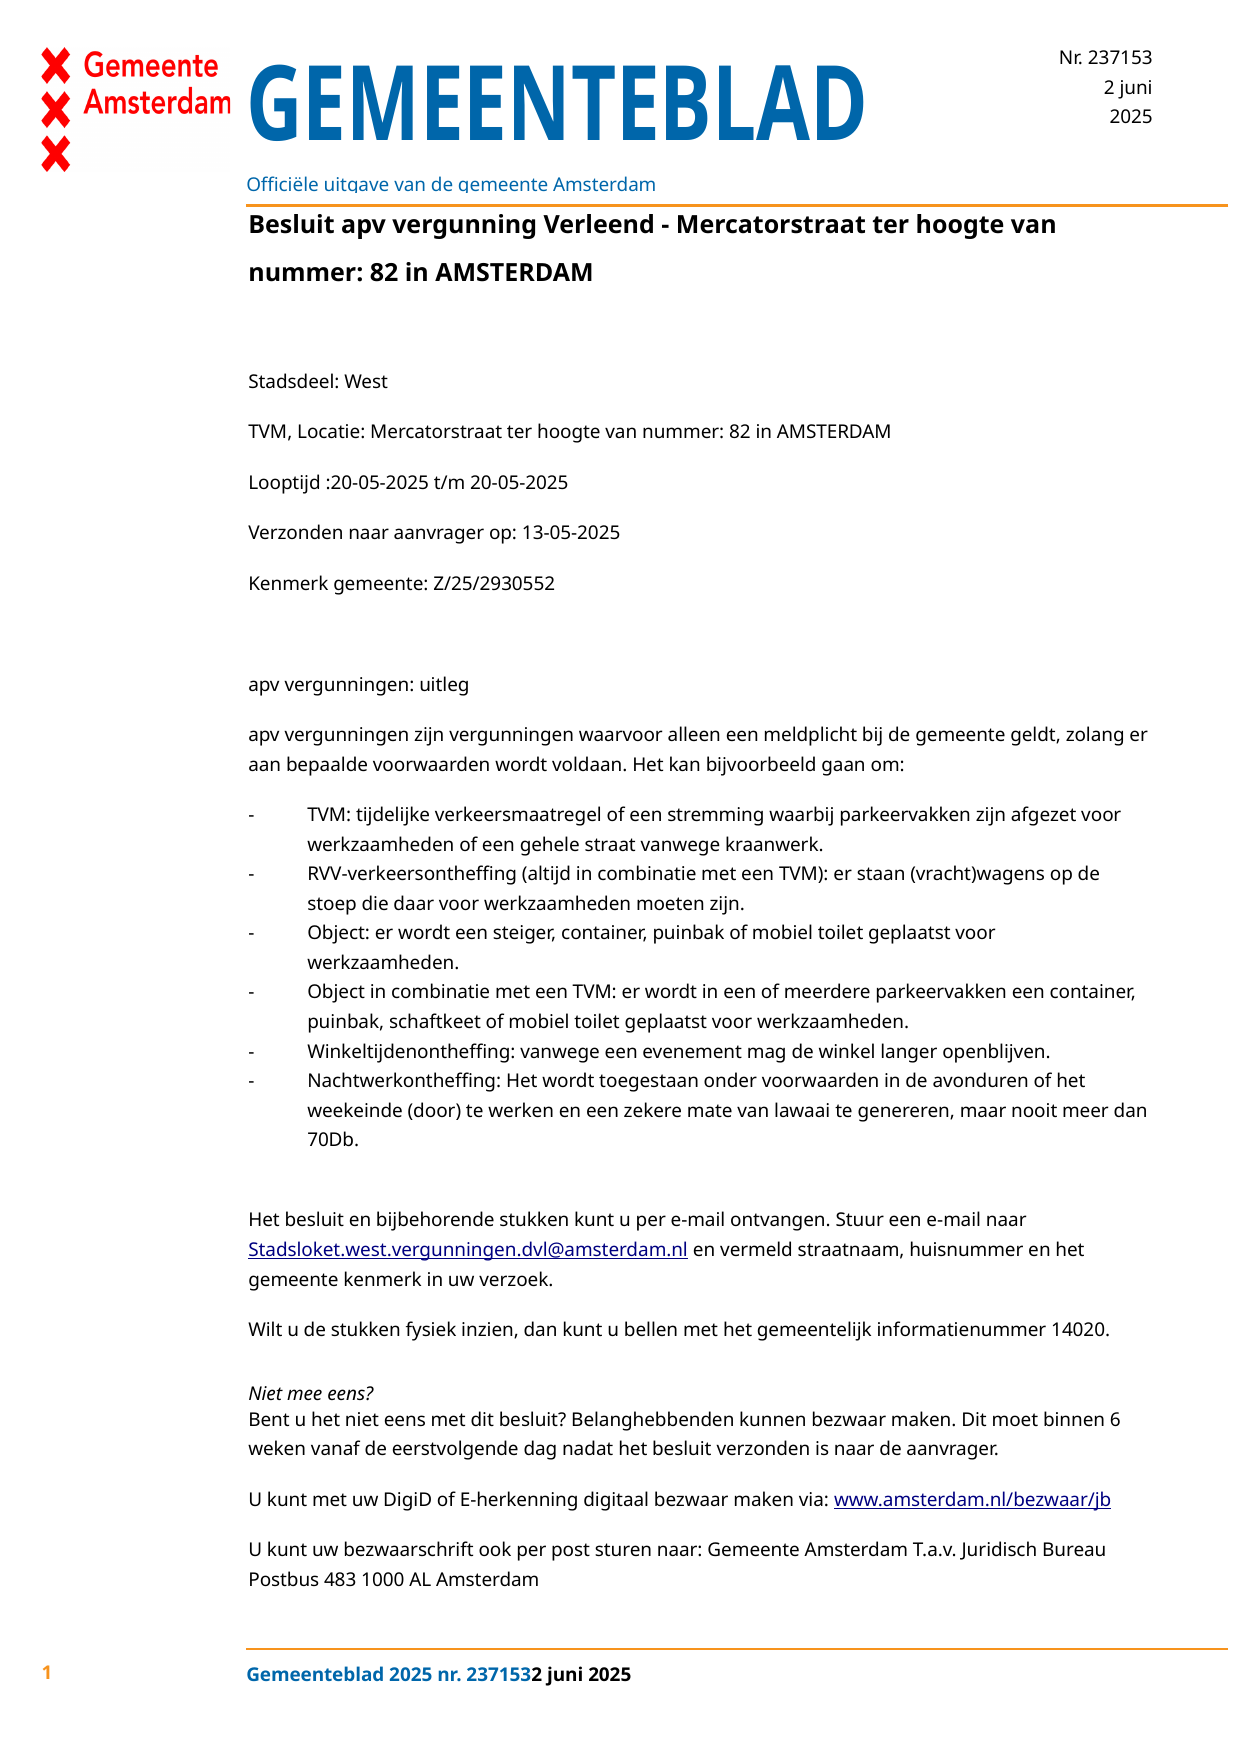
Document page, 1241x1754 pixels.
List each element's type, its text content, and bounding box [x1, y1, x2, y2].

list Object: er wordt een steiger, container, puinbak of mobiel toilet geplaatst voor werkzaamheden. [248, 919, 1152, 975]
text Looptijd :20-05-2025 t/m 20-05-2025 [248, 469, 1152, 495]
text U kunt uw bezwaarschrift ook per post sturen naar: Gemeente Amsterdam T.a.v. Juridisch Bureau Postbus 483 1000 AL Amsterdam [248, 1536, 1152, 1592]
text apv vergunningen: uitleg [248, 671, 1152, 697]
text Kenmerk gemeente: Z/25/2930552 [248, 570, 1152, 596]
text Wilt u de stukken fysiek inzien, dan kunt u bellen met het gemeentelijk informatienummer 14020. [248, 1316, 1152, 1342]
picture [41, 47, 231, 172]
list TVM: tijdelijke verkeersmaatregel of een stremming waarbij parkeervakken zijn afgezet voor werkzaamheden of een gehele straat vanwege kraanwerk. [248, 801, 1152, 857]
list Nachtwerkontheffing: Het wordt toegestaan onder voorwaarden in de avonduren of het weekeinde (door) te werken en een zekere mate van lawaai te genereren, maar nooit meer dan 70Db. [248, 1067, 1152, 1152]
text Stadsdeel: West [248, 368, 1152, 394]
list Winkeltijdenontheffing: vanwege een evenement mag de winkel langer openblijven. [248, 1038, 1152, 1064]
text Het besluit en bijbehorende stukken kunt u per e-mail ontvangen. Stuur een e-mail naar Stadsloket.west.vergunningen.dvl@amsterdam.nl en vermeld straatnaam, huisnummer en het gemeente kenmerk in uw verzoek. [248, 1207, 1152, 1292]
text TVM, Locatie: Mercatorstraat ter hoogte van nummer: 82 in AMSTERDAM [248, 419, 1152, 444]
list Object in combinatie met een TVM: er wordt in een of meerdere parkeervakken een container, puinbak, schaftkeet of mobiel toilet geplaatst voor werkzaamheden. [248, 979, 1152, 1034]
text Bent u het niet eens met dit besluit? Belanghebbenden kunnen bezwaar maken. Dit moet binnen 6 weken vanaf de eerstvolgende dag nadat het besluit verzonden is naar de aanvrager. [248, 1406, 1152, 1461]
list RVV-verkeersontheffing (altijd in combinatie met een TVM): er staan (vracht)wagens op de stoep die daar voor werkzaamheden moeten zijn. [248, 860, 1152, 916]
text Besluit apv vergunning Verleend - Mercatorstraat ter hoogte van nummer: 82 in AMSTERDAM [248, 207, 1152, 288]
text U kunt met uw DigiD of E-herkenning digitaal bezwaar maken via: www.amsterdam.nl/bezwaar/jb [248, 1486, 1152, 1512]
text apv vergunningen zijn vergunningen waarvoor alleen een meldplicht bij de gemeente geldt, zolang er aan bepaalde voorwaarden wordt voldaan. Het kan bijvoorbeeld gaan om: [248, 721, 1152, 777]
text Niet mee eens? [248, 1380, 1152, 1406]
text Verzonden naar aanvrager op: 13-05-2025 [248, 519, 1152, 545]
